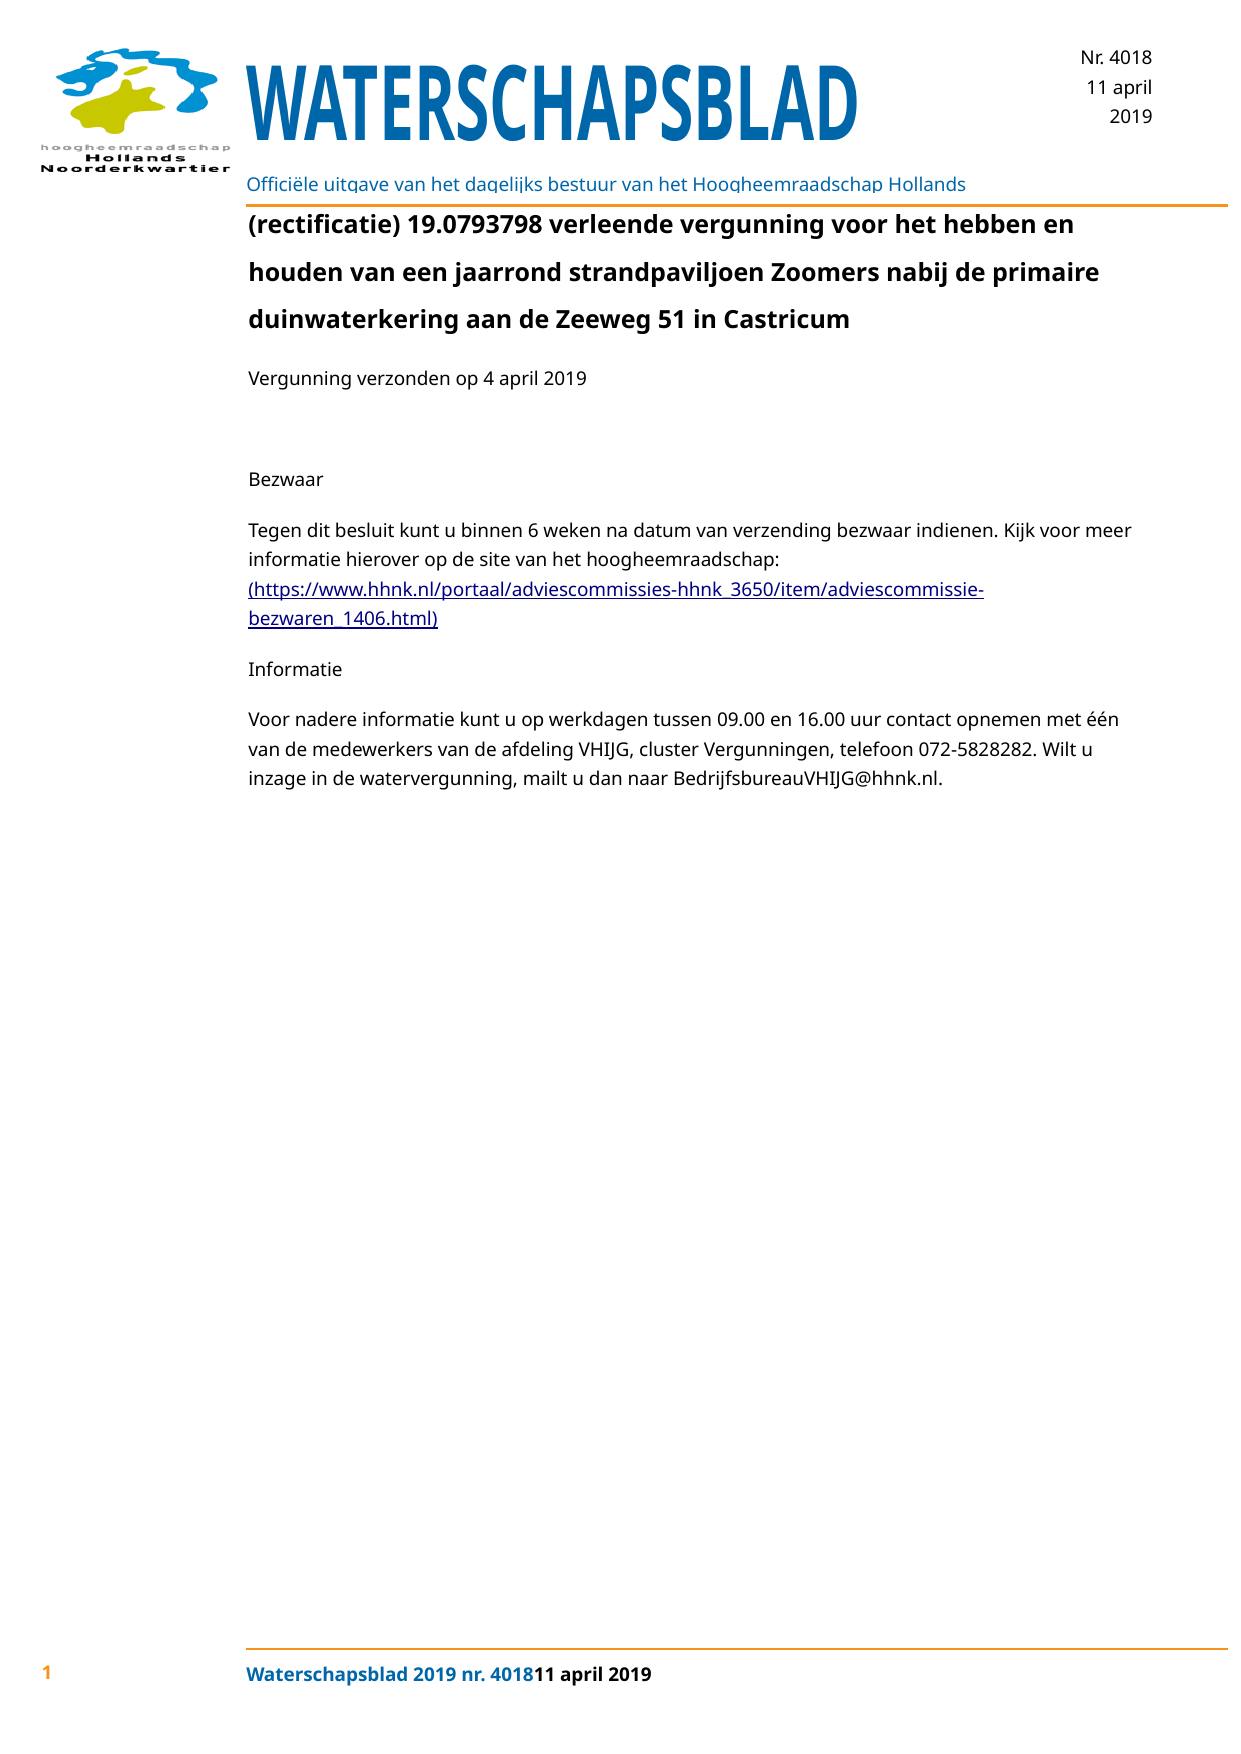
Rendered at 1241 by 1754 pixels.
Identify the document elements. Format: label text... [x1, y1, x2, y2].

text (rectificatie) 19.0793798 verleende vergunning voor het hebben en houden van een jaarrond strandpaviljoen Zoomers nabij de primaire duinwaterkering aan de Zeeweg 51 in Castricum [248, 207, 1152, 336]
picture [41, 47, 231, 172]
text Voor nadere informatie kunt u op werkdagen tussen 09.00 en 16.00 uur contact opnemen met één van de medewerkers van de afdeling VHIJG, cluster Vergunningen, telefoon 072-5828282. Wilt u inzage in de watervergunning, mailt u dan naar BedrijfsbureauVHIJG@hhnk.nl. [248, 706, 1152, 791]
text Bezwaar [248, 466, 1152, 492]
text Informatie [248, 656, 1152, 682]
text Tegen dit besluit kunt u binnen 6 weken na datum van verzending bezwaar indienen. Kijk voor meer informatie hierover op de site van het hoogheemraadschap: (https://www.hhnk.nl/portaal/adviescommissies-hhnk_3650/item/adviescommissie-bezwaren_1406.html) [248, 517, 1152, 631]
text Vergunning verzonden op 4 april 2019 [248, 366, 1152, 391]
